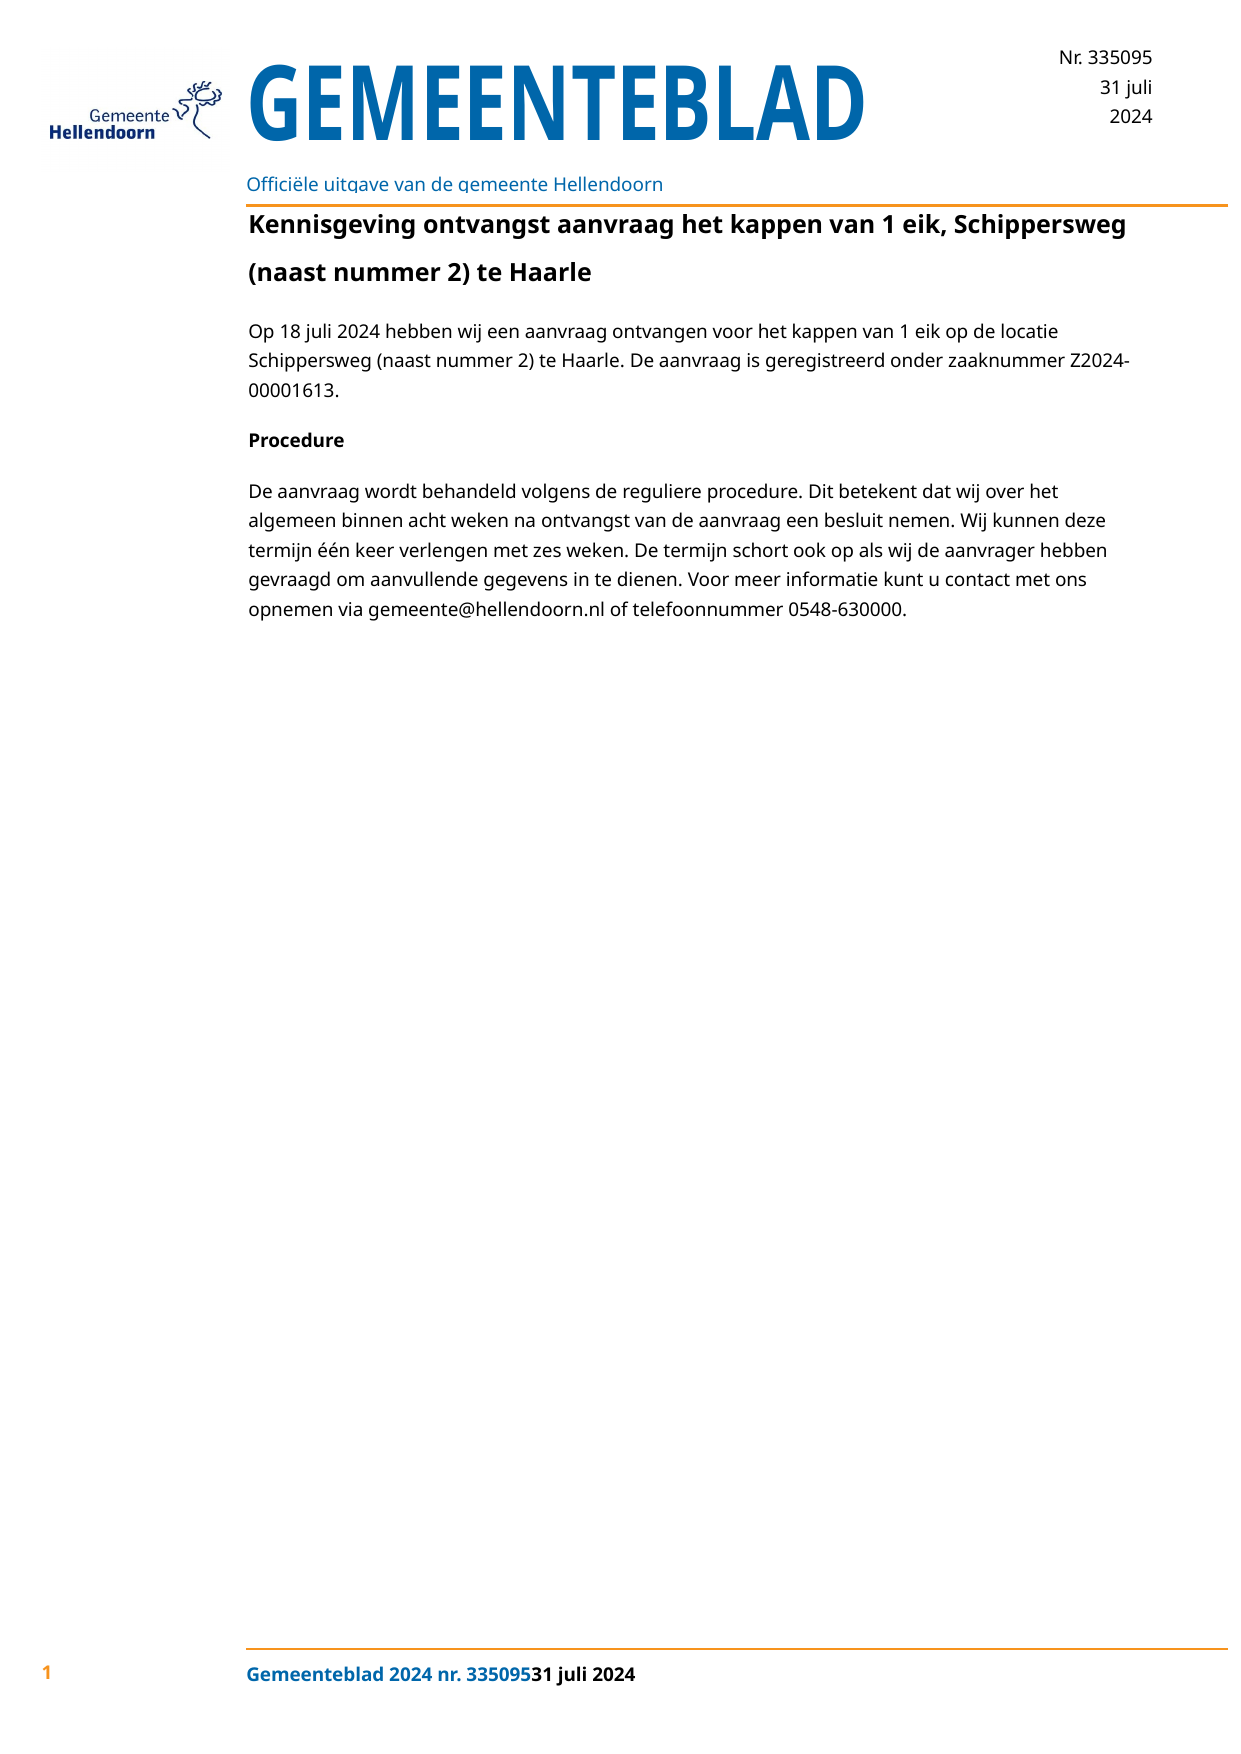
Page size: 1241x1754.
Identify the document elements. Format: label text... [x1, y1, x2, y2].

text Kennisgeving ontvangst aanvraag het kappen van 1 eik, Schippersweg (naast nummer 2) te Haarle [248, 207, 1152, 288]
picture [41, 47, 231, 172]
text Procedure [248, 427, 1152, 453]
text Op 18 juli 2024 hebben wij een aanvraag ontvangen voor het kappen van 1 eik op de locatie Schippersweg (naast nummer 2) te Haarle. De aanvraag is geregistreerd onder zaaknummer Z2024-00001613. [248, 318, 1152, 403]
text De aanvraag wordt behandeld volgens de reguliere procedure. Dit betekent dat wij over het algemeen binnen acht weken na ontvangst van de aanvraag een besluit nemen. Wij kunnen deze termijn één keer verlengen met zes weken. De termijn schort ook op als wij de aanvrager hebben gevraagd om aanvullende gegevens in te dienen. Voor meer informatie kunt u contact met ons opnemen via gemeente@hellendoorn.nl of telefoonnummer 0548-630000. [248, 478, 1152, 622]
